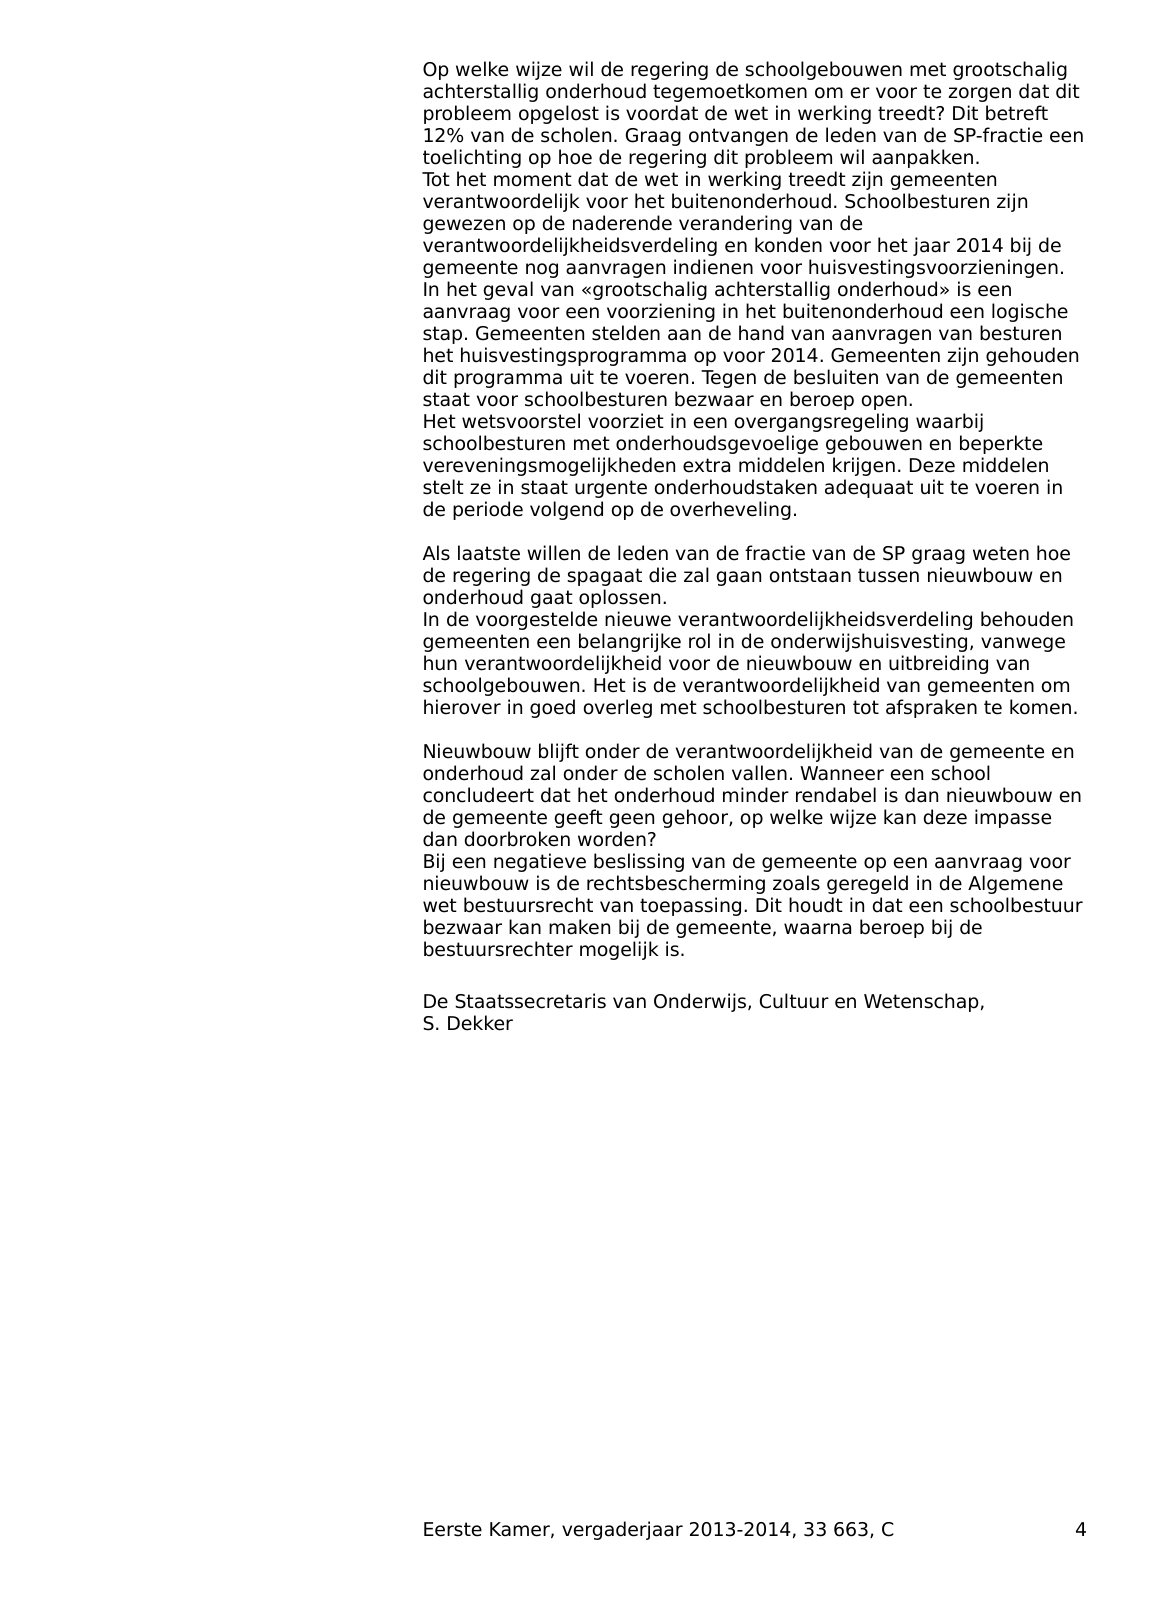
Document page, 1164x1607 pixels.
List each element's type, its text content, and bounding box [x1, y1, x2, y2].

text Als laatste willen de leden van de fractie van de SP graag weten hoe de regering de spagaat die zal gaan ontstaan tussen nieuwbouw en onderhoud gaat oplossen. [422, 543, 1087, 609]
text Nieuwbouw blijft onder de verantwoordelijkheid van de gemeente en onderhoud zal onder de scholen vallen. Wanneer een school concludeert dat het onderhoud minder rendabel is dan nieuwbouw en de gemeente geeft geen gehoor, op welke wijze kan deze impasse dan doorbroken worden? [422, 741, 1087, 851]
text Tot het moment dat de wet in werking treedt zijn gemeenten verantwoordelijk voor het buitenonderhoud. Schoolbesturen zijn gewezen op de naderende verandering van de verantwoordelijkheidsverdeling en konden voor het jaar 2014 bij de gemeente nog aanvragen indienen voor huisvestingsvoorzieningen. In het geval van «grootschalig achterstallig onderhoud» is een aanvraag voor een voorziening in het buitenonderhoud een logische stap. Gemeenten stelden aan de hand van aanvragen van besturen het huisvestingsprogramma op voor 2014. Gemeenten zijn gehouden dit programma uit te voeren. Tegen de besluiten van de gemeenten staat voor schoolbesturen bezwaar en beroep open. [422, 169, 1087, 411]
text Bij een negatieve beslissing van de gemeente op een aanvraag voor nieuwbouw is de rechtsbescherming zoals geregeld in de Algemene wet bestuursrecht van toepassing. Dit houdt in dat een schoolbestuur bezwaar kan maken bij de gemeente, waarna beroep bij de bestuursrechter mogelijk is. [422, 851, 1087, 961]
text Het wetsvoorstel voorziet in een overgangsregeling waarbij schoolbesturen met onderhoudsgevoelige gebouwen en beperkte vereveningsmogelijkheden extra middelen krijgen. Deze middelen stelt ze in staat urgente onderhoudstaken adequaat uit te voeren in de periode volgend op de overheveling. [422, 411, 1087, 521]
text De Staatssecretaris van Onderwijs, Cultuur en Wetenschap, S. Dekker [422, 991, 1087, 1034]
text In de voorgestelde nieuwe verantwoordelijkheidsverdeling behouden gemeenten een belangrijke rol in de onderwijshuisvesting, vanwege hun verantwoordelijkheid voor de nieuwbouw en uitbreiding van schoolgebouwen. Het is de verantwoordelijkheid van gemeenten om hierover in goed overleg met schoolbesturen tot afspraken te komen. [422, 609, 1087, 719]
text Op welke wijze wil de regering de schoolgebouwen met grootschalig achterstallig onderhoud tegemoetkomen om er voor te zorgen dat dit probleem opgelost is voordat de wet in werking treedt? Dit betreft 12% van de scholen. Graag ontvangen de leden van de SP-fractie een toelichting op hoe de regering dit probleem wil aanpakken. [422, 59, 1087, 169]
